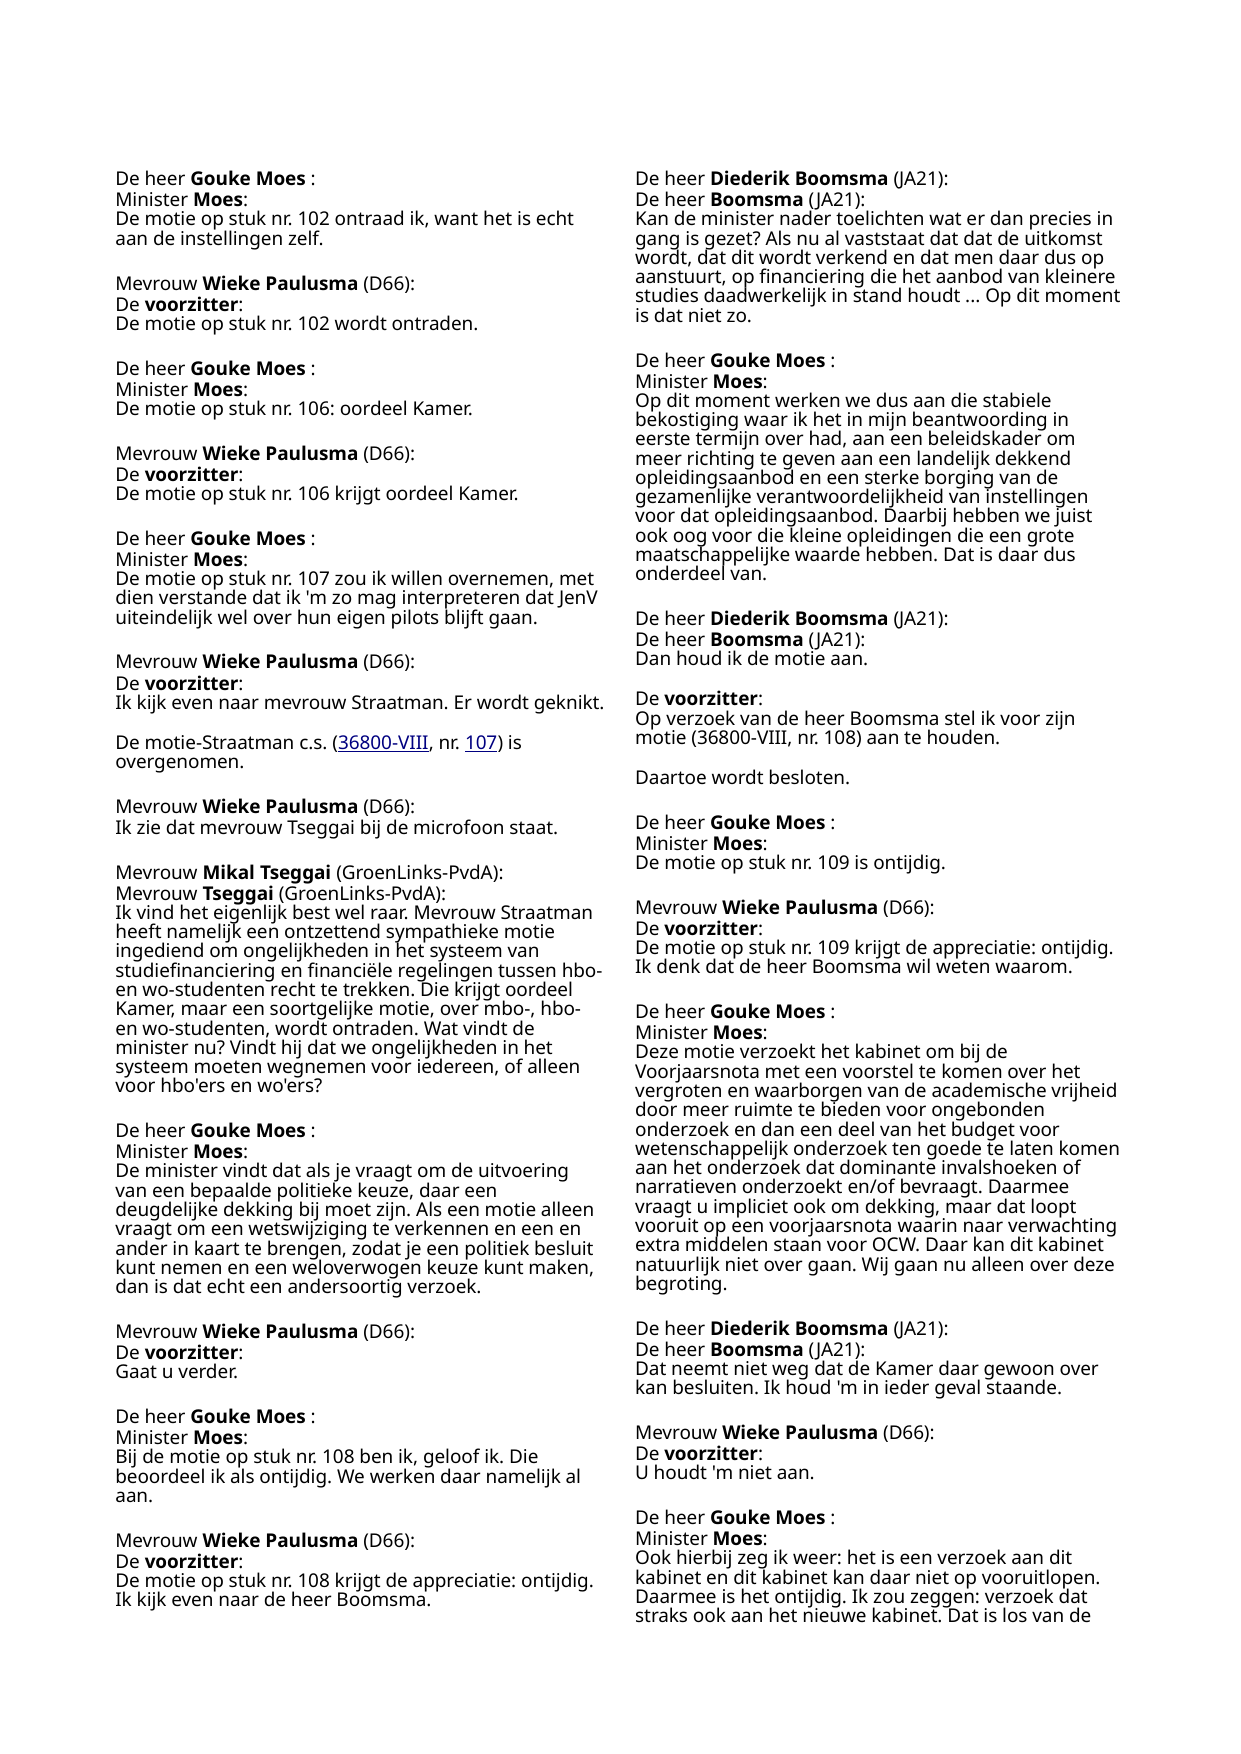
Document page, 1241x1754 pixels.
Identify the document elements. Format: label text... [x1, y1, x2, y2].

text De heer Boomsma (JA21): [635, 631, 1125, 650]
text Mevrouw Wieke Paulusma (D66): [115, 649, 605, 674]
text Minister Moes: [115, 1429, 605, 1448]
text De heer Boomsma (JA21): [635, 1341, 1125, 1360]
text Minister Moes: [635, 1024, 1125, 1043]
text De heer Gouke Moes : [635, 809, 1125, 835]
text De motie op stuk nr. 102 wordt ontraden. [115, 315, 605, 334]
text Minister Moes: [635, 373, 1125, 392]
text De motie op stuk nr. 108 krijgt de appreciatie: ontijdig. Ik kijk even naar de heer Boomsma. [115, 1572, 605, 1611]
text De heer Gouke Moes : [115, 165, 605, 191]
text Mevrouw Tseggai (GroenLinks-PvdA): [115, 885, 605, 904]
text Dat neemt niet weg dat de Kamer daar gewoon over kan besluiten. Ik houd 'm in ieder geval staande. [635, 1360, 1125, 1398]
text De heer Gouke Moes : [115, 525, 605, 551]
text Ook hierbij zeg ik weer: het is een verzoek aan dit kabinet en dit kabinet kan daar niet op vooruitlopen. Daarmee is het ontijdig. Ik zou zeggen: verzoek dat straks ook aan het nieuwe kabinet. Dat is los van de [635, 1549, 1125, 1626]
text Mevrouw Wieke Paulusma (D66): [115, 440, 605, 466]
text De heer Gouke Moes : [635, 347, 1125, 373]
text De heer Diederik Boomsma (JA21): [635, 605, 1125, 631]
text De voorzitter: [115, 296, 605, 315]
text De heer Gouke Moes : [635, 1504, 1125, 1530]
text De heer Boomsma (JA21): [635, 191, 1125, 210]
text Ik zie dat mevrouw Tseggai bij de microfoon staat. [115, 819, 605, 838]
text U houdt 'm niet aan. [635, 1464, 1125, 1483]
text Minister Moes: [115, 381, 605, 400]
text Minister Moes: [115, 551, 605, 570]
text Ik vind het eigenlijk best wel raar. Mevrouw Straatman heeft namelijk een ontzettend sympathieke motie ingediend om ongelijkheden in het systeem van studiefinanciering en financiële regelingen tussen hbo- en wo-studenten recht te trekken. Die krijgt oordeel Kamer, maar een soortgelijke motie, over mbo-, hbo- en wo-studenten, wordt ontraden. Wat vindt de minister nu? Vindt hij dat we ongelijkheden in het systeem moeten wegnemen voor iedereen, of alleen voor hbo'ers en wo'ers? [115, 904, 605, 1097]
text Minister Moes: [635, 1530, 1125, 1549]
text Kan de minister nader toelichten wat er dan precies in gang is gezet? Als nu al vaststaat dat dat de uitkomst wordt, dat dit wordt verkend en dat men daar dus op aanstuurt, op financiering die het aanbod van kleinere studies daadwerkelijk in stand houdt ... Op dit moment is dat niet zo. [635, 210, 1125, 326]
text Bij de motie op stuk nr. 108 ben ik, geloof ik. Die beoordeel ik als ontijdig. We werken daar namelijk al aan. [115, 1448, 605, 1506]
text Mevrouw Wieke Paulusma (D66): [115, 793, 605, 819]
text De voorzitter: [115, 1344, 605, 1363]
text Gaat u verder. [115, 1363, 605, 1382]
text Mevrouw Wieke Paulusma (D66): [635, 894, 1125, 920]
text De motie op stuk nr. 109 krijgt de appreciatie: ontijdig. Ik denk dat de heer Boomsma wil weten waarom. [635, 939, 1125, 978]
text De heer Diederik Boomsma (JA21): [635, 1315, 1125, 1341]
text De motie op stuk nr. 107 zou ik willen overnemen, met dien verstande dat ik 'm zo mag interpreteren dat JenV uiteindelijk wel over hun eigen pilots blijft gaan. [115, 570, 605, 628]
text Mevrouw Wieke Paulusma (D66): [635, 1419, 1125, 1445]
text De heer Gouke Moes : [115, 355, 605, 381]
text Op verzoek van de heer Boomsma stel ik voor zijn motie (36800-VIII, nr. 108) aan te houden. [635, 710, 1125, 748]
text De voorzitter: [635, 690, 1125, 710]
text Op dit moment werken we dus aan die stabiele bekostiging waar ik het in mijn beantwoording in eerste termijn over had, aan een beleidskader om meer richting te geven aan een landelijk dekkend opleidingsaanbod en een sterke borging van de gezamenlijke verantwoordelijkheid van instellingen voor dat opleidingsaanbod. Daarbij hebben we juist ook oog voor die kleine opleidingen die een grote maatschappelijke waarde hebben. Dat is daar dus onderdeel van. [635, 392, 1125, 584]
text Mevrouw Wieke Paulusma (D66): [115, 270, 605, 296]
text De voorzitter: [115, 466, 605, 485]
text De heer Gouke Moes : [115, 1117, 605, 1143]
text Mevrouw Mikal Tseggai (GroenLinks-PvdA): [115, 859, 605, 885]
text De motie op stuk nr. 102 ontraad ik, want het is echt aan de instellingen zelf. [115, 210, 605, 249]
text De heer Gouke Moes : [635, 998, 1125, 1024]
text De heer Diederik Boomsma (JA21): [635, 165, 1125, 191]
text Daartoe wordt besloten. [635, 769, 1125, 788]
text De voorzitter: [635, 1445, 1125, 1464]
text Minister Moes: [115, 191, 605, 210]
text Deze motie verzoekt het kabinet om bij de Voorjaarsnota met een voorstel te komen over het vergroten en waarborgen van de academische vrijheid door meer ruimte te bieden voor ongebonden onderzoek en dan een deel van het budget voor wetenschappelijk onderzoek ten goede te laten komen aan het onderzoek dat dominante invalshoeken of narratieven onderzoekt en/of bevraagt. Daarmee vraagt u impliciet ook om dekking, maar dat loopt vooruit op een voorjaarsnota waarin naar verwachting extra middelen staan voor OCW. Daar kan dit kabinet natuurlijk niet over gaan. Wij gaan nu alleen over deze begroting. [635, 1043, 1125, 1294]
text De motie op stuk nr. 106 krijgt oordeel Kamer. [115, 485, 605, 504]
text Ik kijk even naar mevrouw Straatman. Er wordt geknikt. [115, 694, 605, 713]
text De voorzitter: [635, 920, 1125, 939]
text De heer Gouke Moes : [115, 1403, 605, 1429]
text De voorzitter: [115, 674, 605, 694]
text Minister Moes: [115, 1143, 605, 1162]
text De minister vindt dat als je vraagt om de uitvoering van een bepaalde politieke keuze, daar een deugdelijke dekking bij moet zijn. Als een motie alleen vraagt om een wetswijziging te verkennen en een en ander in kaart te brengen, zodat je een politiek besluit kunt nemen en een weloverwogen keuze kunt maken, dan is dat echt een andersoortig verzoek. [115, 1162, 605, 1297]
text Minister Moes: [635, 835, 1125, 854]
text Dan houd ik de motie aan. [635, 650, 1125, 670]
text De motie-Straatman c.s. (36800-VIII, nr. 107) is overgenomen. [115, 734, 605, 772]
text De motie op stuk nr. 106: oordeel Kamer. [115, 400, 605, 419]
text Mevrouw Wieke Paulusma (D66): [115, 1318, 605, 1344]
text De voorzitter: [115, 1553, 605, 1572]
text De motie op stuk nr. 109 is ontijdig. [635, 854, 1125, 873]
text Mevrouw Wieke Paulusma (D66): [115, 1527, 605, 1553]
